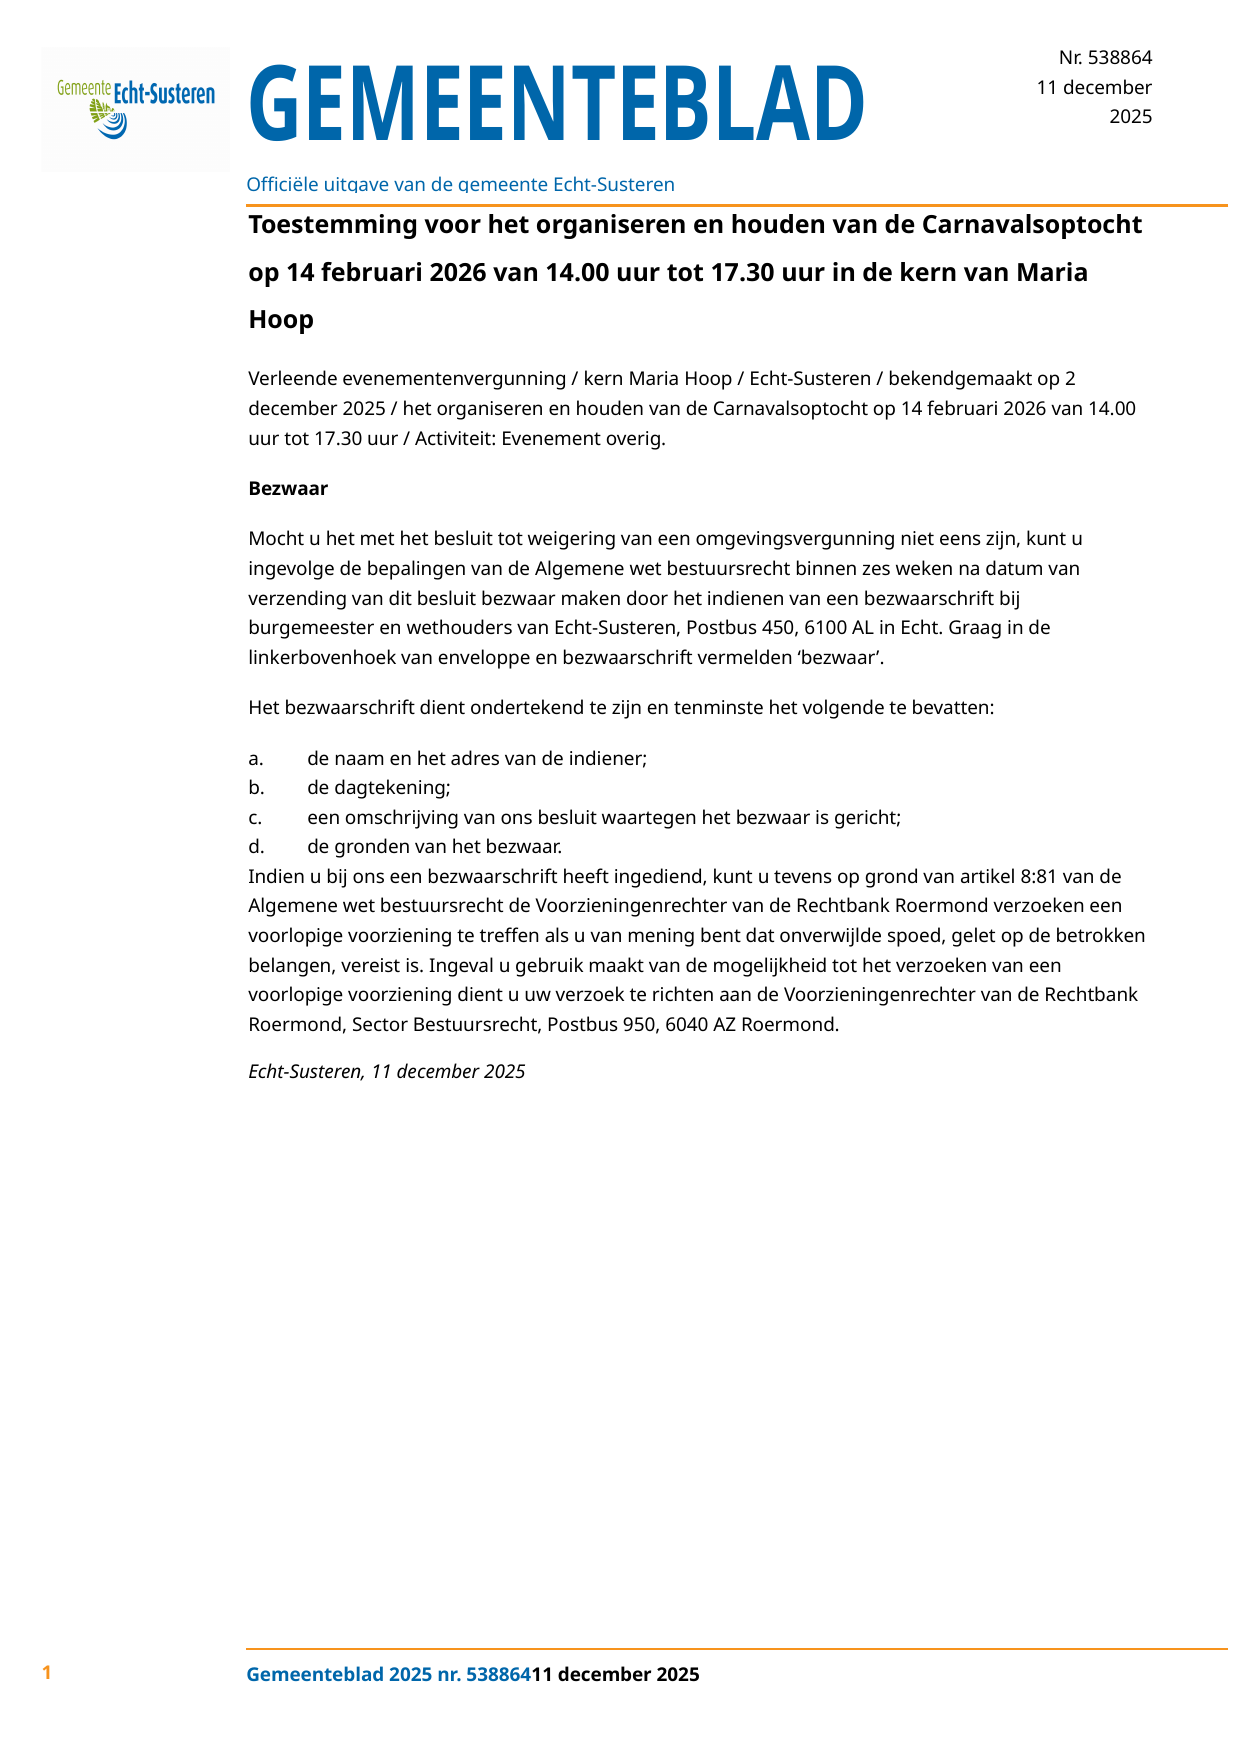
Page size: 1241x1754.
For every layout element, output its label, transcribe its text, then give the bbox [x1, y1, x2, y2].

list de gronden van het bezwaar. [248, 833, 1152, 859]
text Toestemming voor het organiseren en houden van de Carnavalsoptocht op 14 februari 2026 van 14.00 uur tot 17.30 uur in de kern van Maria Hoop [248, 207, 1152, 336]
list de dagtekening; [248, 774, 1152, 800]
list de naam en het adres van de indiener; [248, 745, 1152, 770]
text Bezwaar [248, 475, 1152, 501]
text Mocht u het met het besluit tot weigering van een omgevingsvergunning niet eens zijn, kunt u ingevolge de bepalingen van de Algemene wet bestuursrecht binnen zes weken na datum van verzending van dit besluit bezwaar maken door het indienen van een bezwaarschrift bij burgemeester en wethouders van Echt-Susteren, Postbus 450, 6100 AL in Echt. Graag in de linkerbovenhoek van enveloppe en bezwaarschrift vermelden ‘bezwaar’. [248, 526, 1152, 669]
text Verleende evenementenvergunning / kern Maria Hoop / Echt-Susteren / bekendgemaakt op 2 december 2025 / het organiseren en houden van de Carnavalsoptocht op 14 februari 2026 van 14.00 uur tot 17.30 uur / Activiteit: Evenement overig. [248, 366, 1152, 450]
picture [41, 47, 231, 172]
text Echt-Susteren, 11 december 2025 [248, 1059, 1152, 1084]
text Indien u bij ons een bezwaarschrift heeft ingediend, kunt u tevens op grond van artikel 8:81 van de Algemene wet bestuursrecht de Voorzieningenrechter van de Rechtbank Roermond verzoeken een voorlopige voorziening te treffen als u van mening bent dat onverwijlde spoed, gelet op de betrokken belangen, vereist is. Ingeval u gebruik maakt van de mogelijkheid tot het verzoeken van een voorlopige voorziening dient u uw verzoek te richten aan de Voorzieningenrechter van de Rechtbank Roermond, Sector Bestuursrecht, Postbus 950, 6040 AZ Roermond. [248, 863, 1152, 1037]
text Het bezwaarschrift dient ondertekend te zijn en tenminste het volgende te bevatten: [248, 694, 1152, 720]
list een omschrijving van ons besluit waartegen het bezwaar is gericht; [248, 804, 1152, 829]
